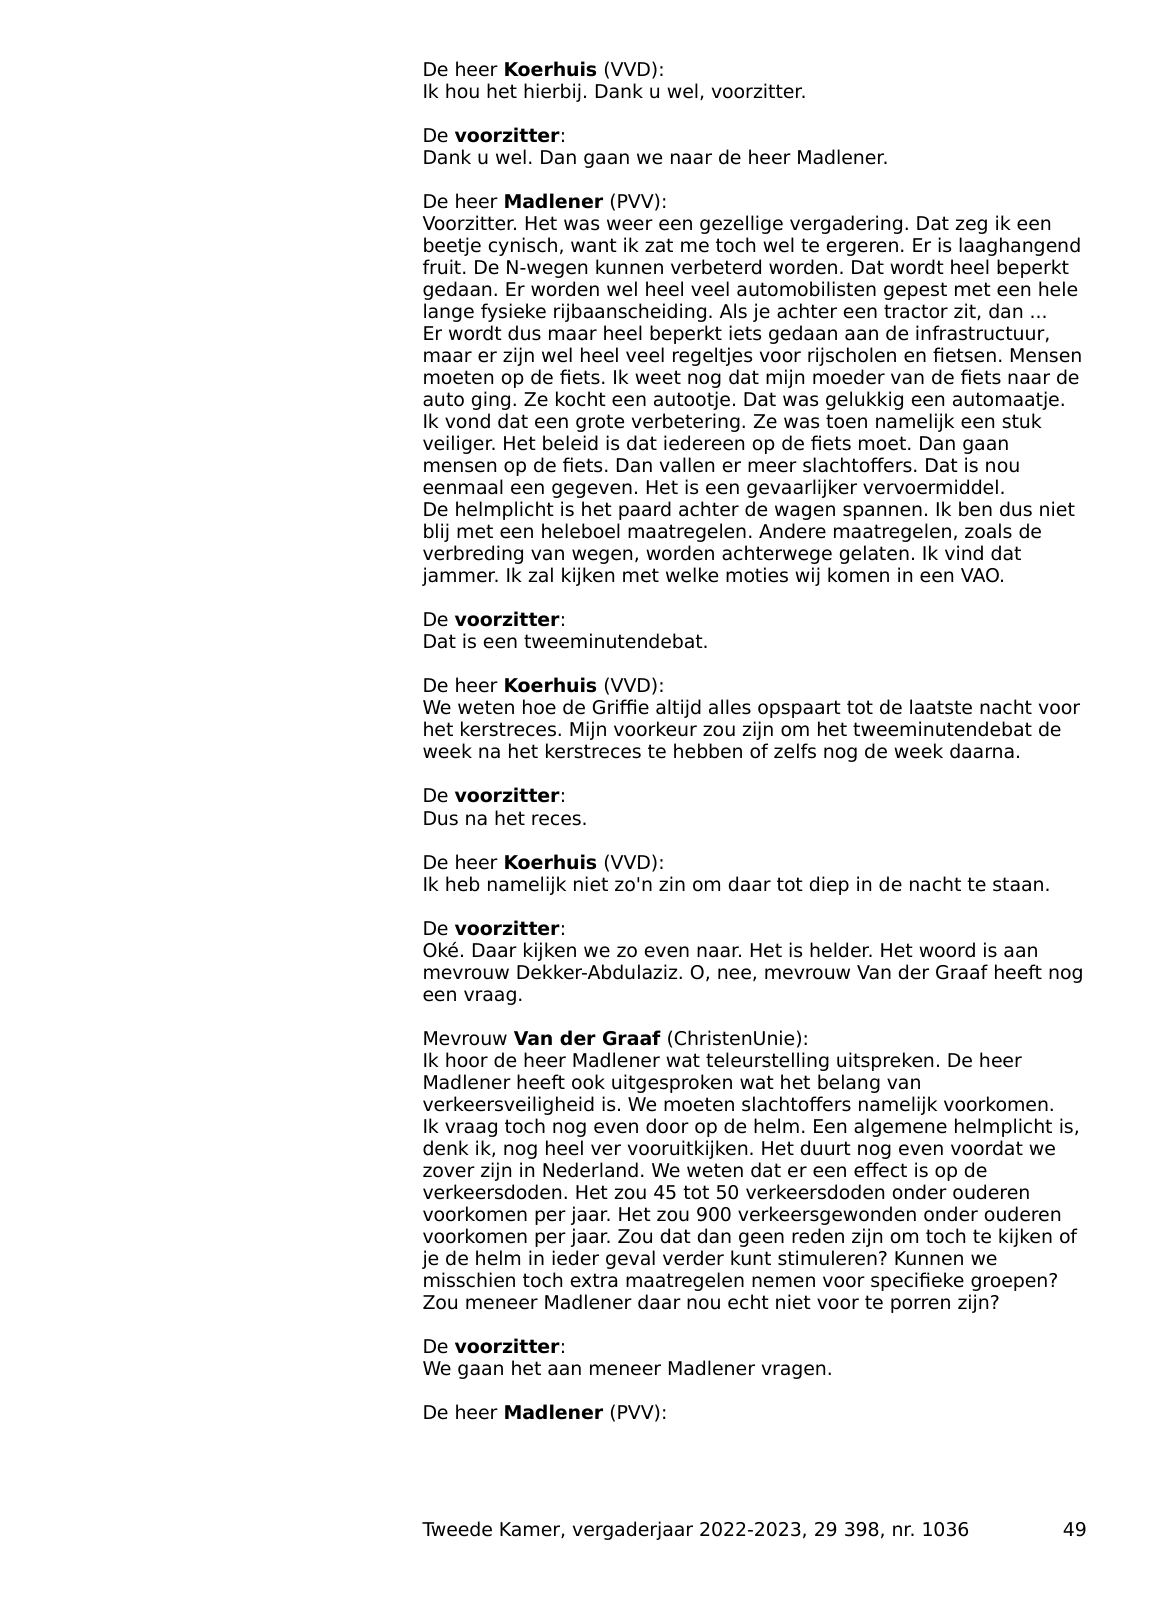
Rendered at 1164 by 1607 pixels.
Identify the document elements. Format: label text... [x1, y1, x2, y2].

text Er wordt dus maar heel beperkt iets gedaan aan de infrastructuur, maar er zijn wel heel veel regeltjes voor rijscholen en fietsen. Mensen moeten op de fiets. Ik weet nog dat mijn moeder van de fiets naar de auto ging. Ze kocht een autootje. Dat was gelukkig een automaatje. Ik vond dat een grote verbetering. Ze was toen namelijk een stuk veiliger. Het beleid is dat iedereen op de fiets moet. Dan gaan mensen op de fiets. Dan vallen er meer slachtoffers. Dat is nou eenmaal een gegeven. Het is een gevaarlijker vervoermiddel. [422, 323, 1087, 499]
text De heer Koerhuis (VVD): [422, 852, 1087, 873]
text De heer Madlener (PVV): [422, 191, 1087, 213]
text De helmplicht is het paard achter de wagen spannen. Ik ben dus niet blij met een heleboel maatregelen. Andere maatregelen, zoals de verbreding van wegen, worden achterwege gelaten. Ik vind dat jammer. Ik zal kijken met welke moties wij komen in een VAO. [422, 499, 1087, 587]
text Voorzitter. Het was weer een gezellige vergadering. Dat zeg ik een beetje cynisch, want ik zat me toch wel te ergeren. Er is laaghangend fruit. De N-wegen kunnen verbeterd worden. Dat wordt heel beperkt gedaan. Er worden wel heel veel automobilisten gepest met een hele lange fysieke rijbaanscheiding. Als je achter een tractor zit, dan ... [422, 213, 1087, 323]
text We weten hoe de Griffie altijd alles opspaart tot de laatste nacht voor het kerstreces. Mijn voorkeur zou zijn om het tweeminutendebat de week na het kerstreces te hebben of zelfs nog de week daarna. [422, 697, 1087, 763]
text Ik hou het hierbij. Dank u wel, voorzitter. [422, 81, 1087, 103]
text Dat is een tweeminutendebat. [422, 631, 1087, 653]
text De voorzitter: [422, 918, 1087, 940]
text De heer Koerhuis (VVD): [422, 59, 1087, 81]
text De voorzitter: [422, 609, 1087, 631]
text Oké. Daar kijken we zo even naar. Het is helder. Het woord is aan mevrouw Dekker-Abdulaziz. O, nee, mevrouw Van der Graaf heeft nog een vraag. [422, 940, 1087, 1006]
text De voorzitter: [422, 125, 1087, 147]
text Ik heb namelijk niet zo'n zin om daar tot diep in de nacht te staan. [422, 873, 1087, 896]
text Mevrouw Van der Graaf (ChristenUnie): [422, 1028, 1087, 1050]
text De voorzitter: [422, 785, 1087, 807]
text Dus na het reces. [422, 807, 1087, 829]
text We gaan het aan meneer Madlener vragen. [422, 1358, 1087, 1380]
text Dank u wel. Dan gaan we naar de heer Madlener. [422, 147, 1087, 169]
text De heer Madlener (PVV): [422, 1402, 1087, 1424]
text De heer Koerhuis (VVD): [422, 675, 1087, 697]
text De voorzitter: [422, 1336, 1087, 1358]
text Ik vraag toch nog even door op de helm. Een algemene helmplicht is, denk ik, nog heel ver vooruitkijken. Het duurt nog even voordat we zover zijn in Nederland. We weten dat er een effect is op de verkeersdoden. Het zou 45 tot 50 verkeersdoden onder ouderen voorkomen per jaar. Het zou 900 verkeersgewonden onder ouderen voorkomen per jaar. Zou dat dan geen reden zijn om toch te kijken of je de helm in ieder geval verder kunt stimuleren? Kunnen we misschien toch extra maatregelen nemen voor specifieke groepen? Zou meneer Madlener daar nou echt niet voor te porren zijn? [422, 1116, 1087, 1313]
text Ik hoor de heer Madlener wat teleurstelling uitspreken. De heer Madlener heeft ook uitgesproken wat het belang van verkeersveiligheid is. We moeten slachtoffers namelijk voorkomen. [422, 1050, 1087, 1116]
